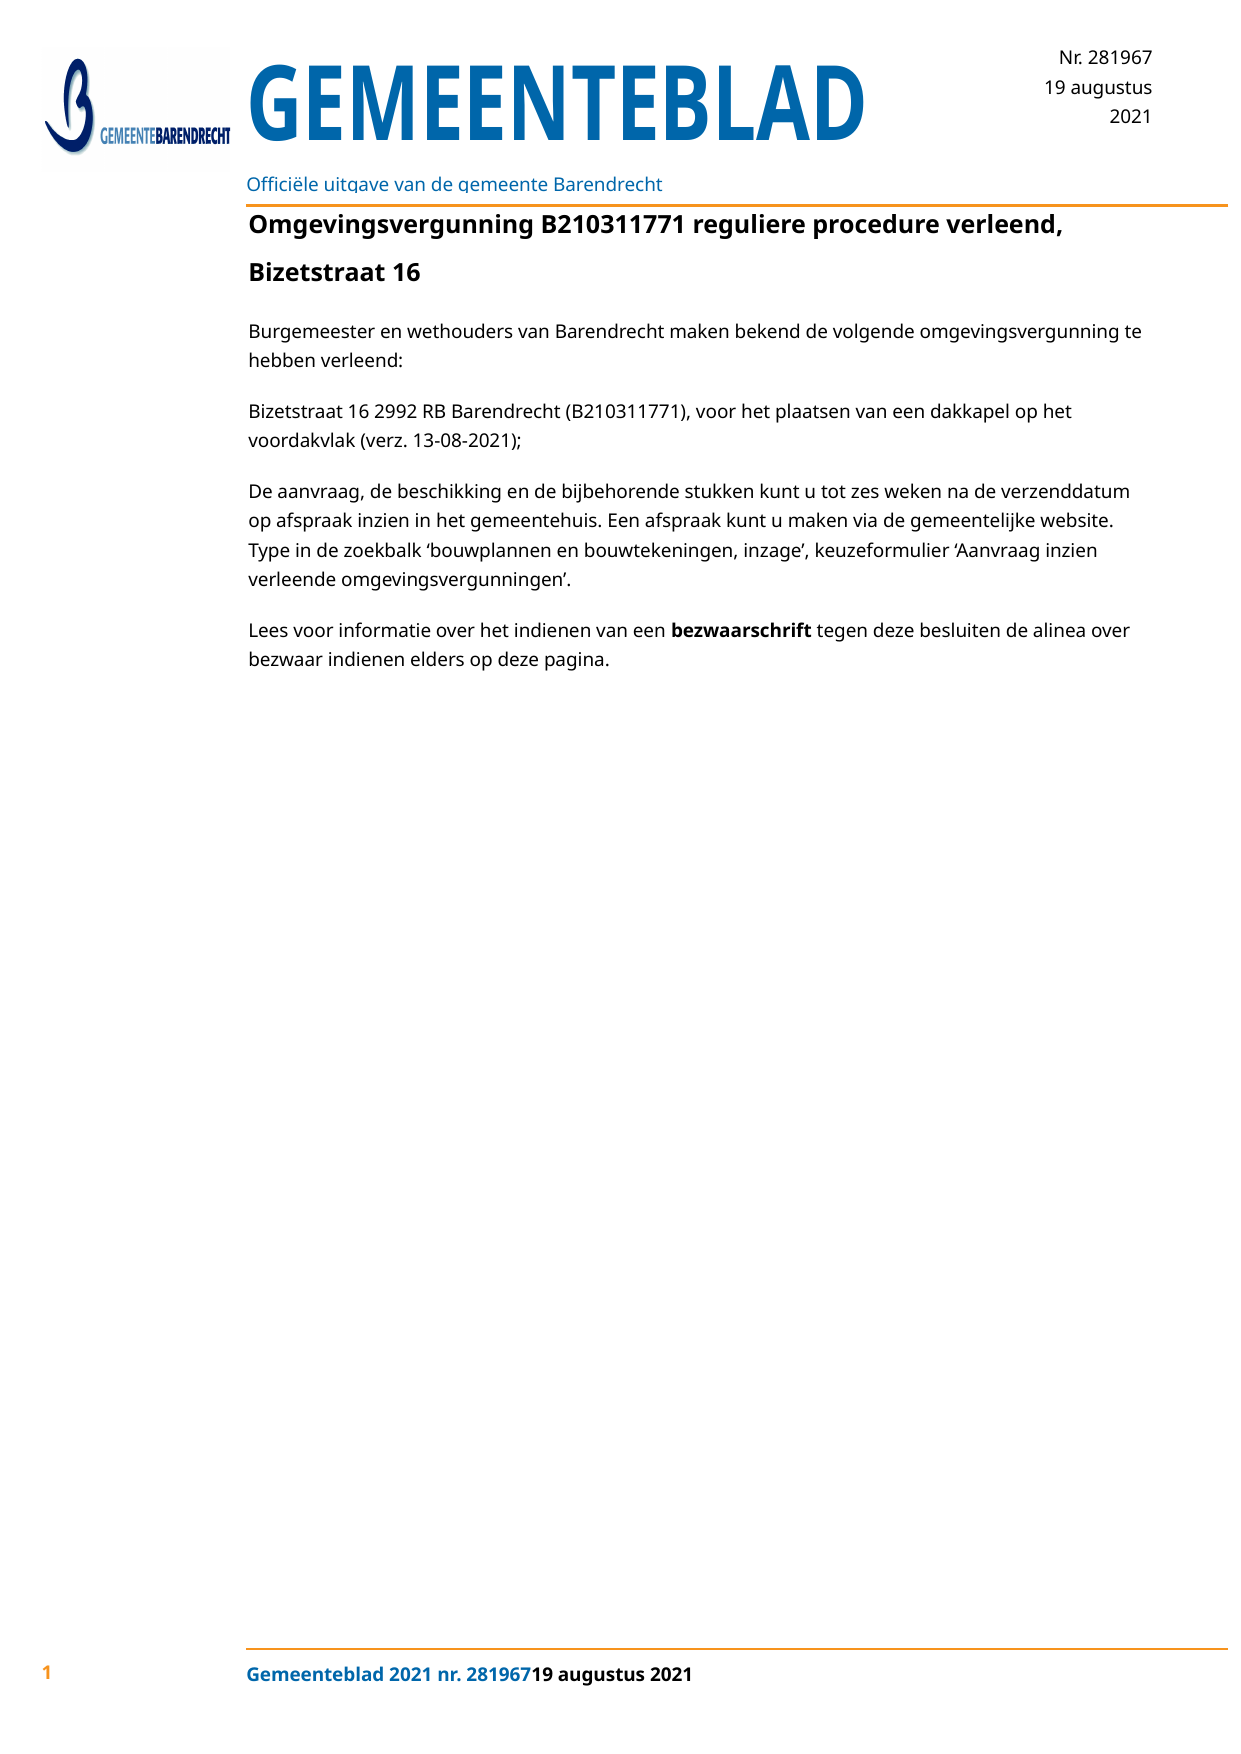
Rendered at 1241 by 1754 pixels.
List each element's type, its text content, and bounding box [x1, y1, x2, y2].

text Lees voor informatie over het indienen van een bezwaarschrift tegen deze besluiten de alinea over bezwaar indienen elders op deze pagina. [248, 617, 1152, 672]
text Bizetstraat 16 2992 RB Barendrecht (B210311771), voor het plaatsen van een dakkapel op het voordakvlak (verz. 13-08-2021); [248, 398, 1152, 453]
text Burgemeester en wethouders van Barendrecht maken bekend de volgende omgevingsvergunning te hebben verleend: [248, 318, 1152, 373]
text De aanvraag, de beschikking en de bijbehorende stukken kunt u tot zes weken na de verzenddatum op afspraak inzien in het gemeentehuis. Een afspraak kunt u maken via de gemeentelijke website. Type in de zoekbalk ‘bouwplannen en bouwtekeningen, inzage’, keuzeformulier ‘Aanvraag inzien verleende omgevingsvergunningen’. [248, 478, 1152, 592]
picture [41, 47, 231, 172]
text Omgevingsvergunning B210311771 reguliere procedure verleend, Bizetstraat 16 [248, 207, 1152, 288]
